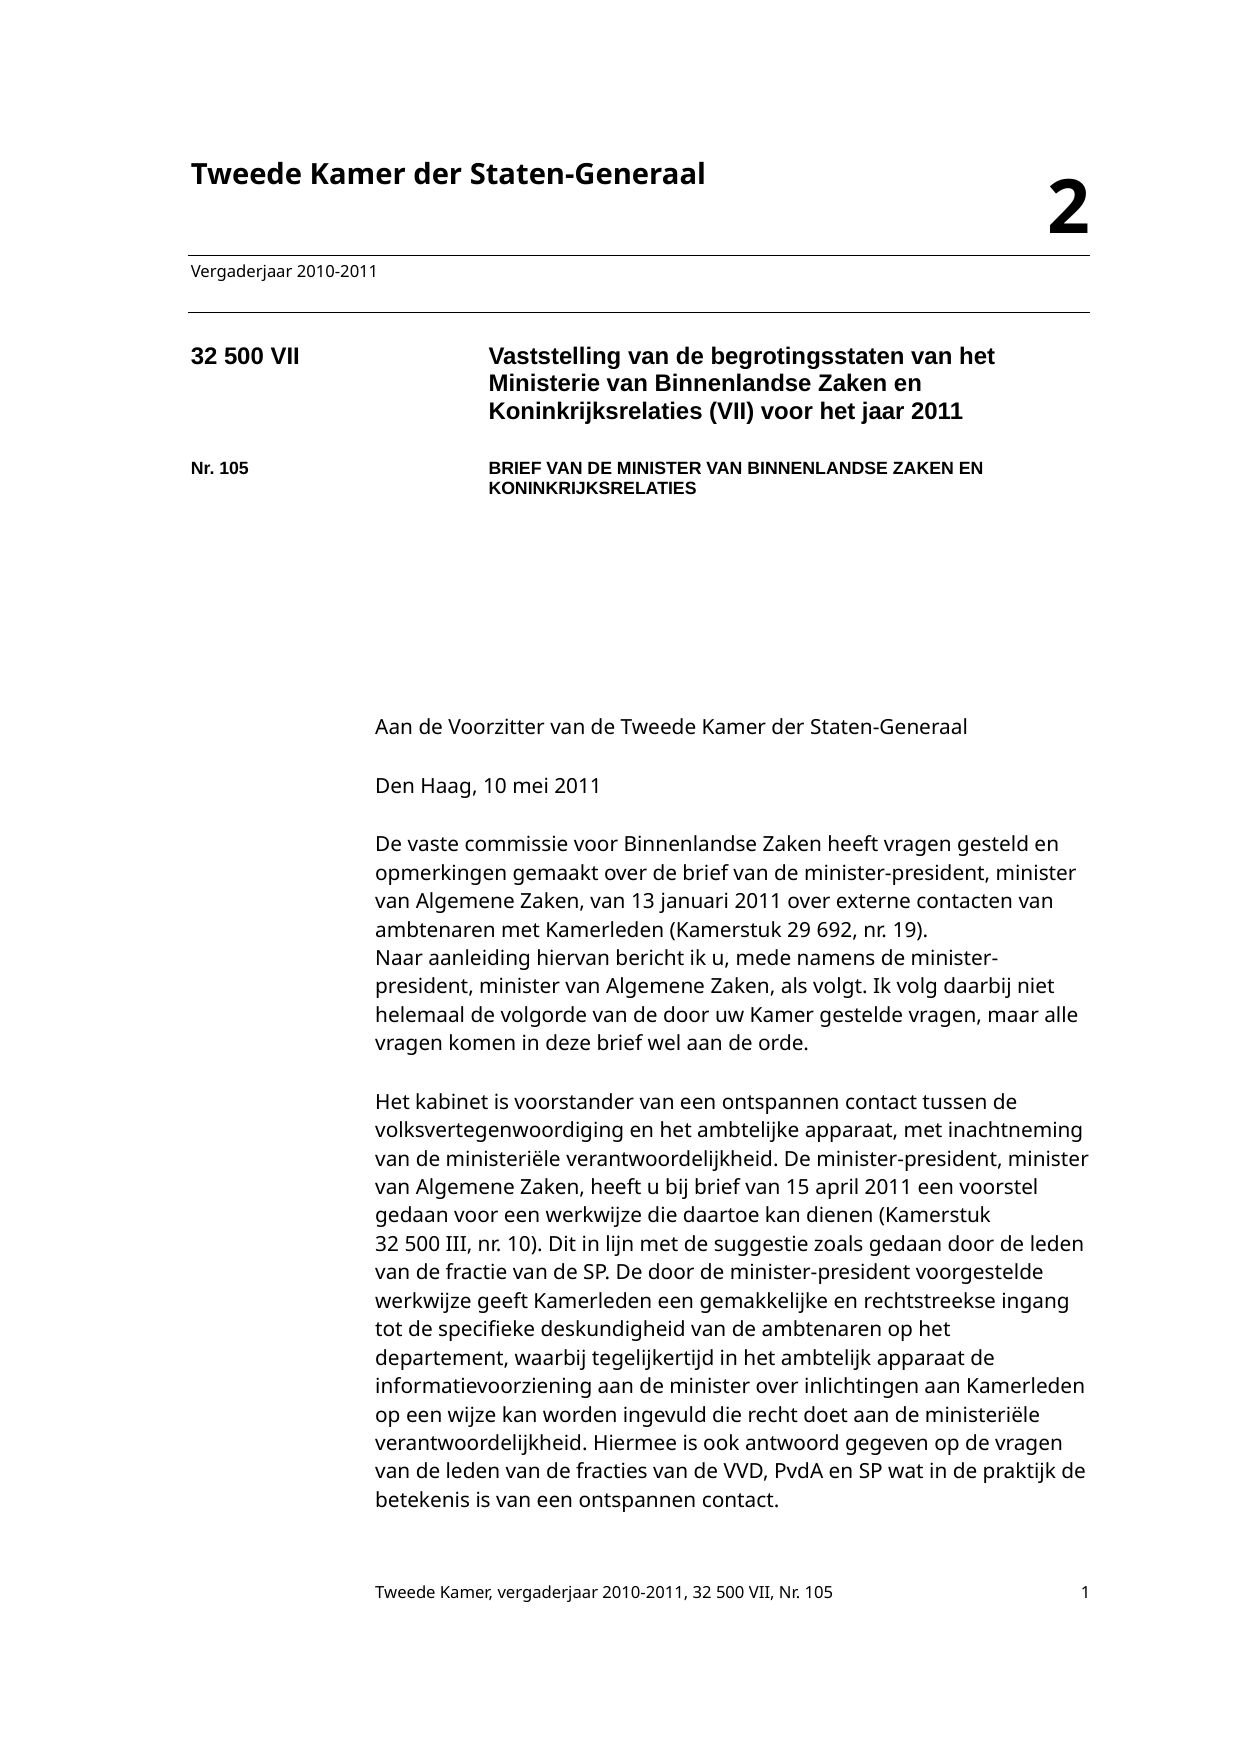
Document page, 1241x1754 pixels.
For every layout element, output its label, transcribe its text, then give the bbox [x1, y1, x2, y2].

table_cell BRIEF VAN DE MINISTER VAN BINNENLANDSE ZAKEN EN KONINKRIJKSRELATIES [485, 455, 1090, 594]
text De vaste commissie voor Binnenlandse Zaken heeft vragen gesteld en opmerkingen gemaakt over de brief van de minister-president, minister van Algemene Zaken, van 13 januari 2011 over externe contacten van ambtenaren met Kamerleden (Kamerstuk 29 692, nr. 19). [375, 829, 1090, 943]
table_cell [188, 313, 485, 339]
table_cell [485, 313, 1090, 339]
table_cell Vergaderjaar 2010-2011 [188, 256, 485, 312]
text Aan de Voorzitter van de Tweede Kamer der Staten-Generaal [375, 712, 1090, 741]
text Den Haag, 10 mei 2011 [375, 771, 1090, 799]
text Naar aanleiding hiervan bericht ik u, mede namens de minister-president, minister van Algemene Zaken, als volgt. Ik volg daarbij niet helemaal de volgorde van de door uw Kamer gestelde vragen, maar alle vragen komen in deze brief wel aan de orde. [375, 943, 1090, 1057]
table_cell 32 500 VII [188, 339, 485, 454]
table_cell Nr. 105 [188, 455, 485, 594]
table_cell Vaststelling van de begrotingsstaten van het Ministerie van Binnenlandse Zaken en Koninkrijksrelaties (VII) voor het jaar 2011 [485, 339, 1090, 454]
text Het kabinet is voorstander van een ontspannen contact tussen de volksvertegenwoordiging en het ambtelijke apparaat, met inachtneming van de ministeriële verantwoordelijkheid. De minister-president, minister van Algemene Zaken, heeft u bij brief van 15 april 2011 een voorstel gedaan voor een werkwijze die daartoe kan dienen (Kamerstuk 32 500 III, nr. 10). Dit in lijn met de suggestie zoals gedaan door de leden van de fractie van de SP. De door de minister-president voorgestelde werkwijze geeft Kamerleden een gemakkelijke en rechtstreekse ingang tot de specifieke deskundigheid van de ambtenaren op het departement, waarbij tegelijkertijd in het ambtelijk apparaat de informatievoorziening aan de minister over inlichtingen aan Kamerleden op een wijze kan worden ingevuld die recht doet aan de ministeriële verantwoordelijkheid. Hiermee is ook antwoord gegeven op de vragen van de leden van de fracties van de VVD, PvdA en SP wat in de praktijk de betekenis is van een ontspannen contact. [375, 1087, 1090, 1513]
table_cell [485, 256, 1090, 312]
table_header Tweede Kamer der Staten-Generaal [188, 150, 909, 255]
table_header 2 [910, 150, 1090, 255]
